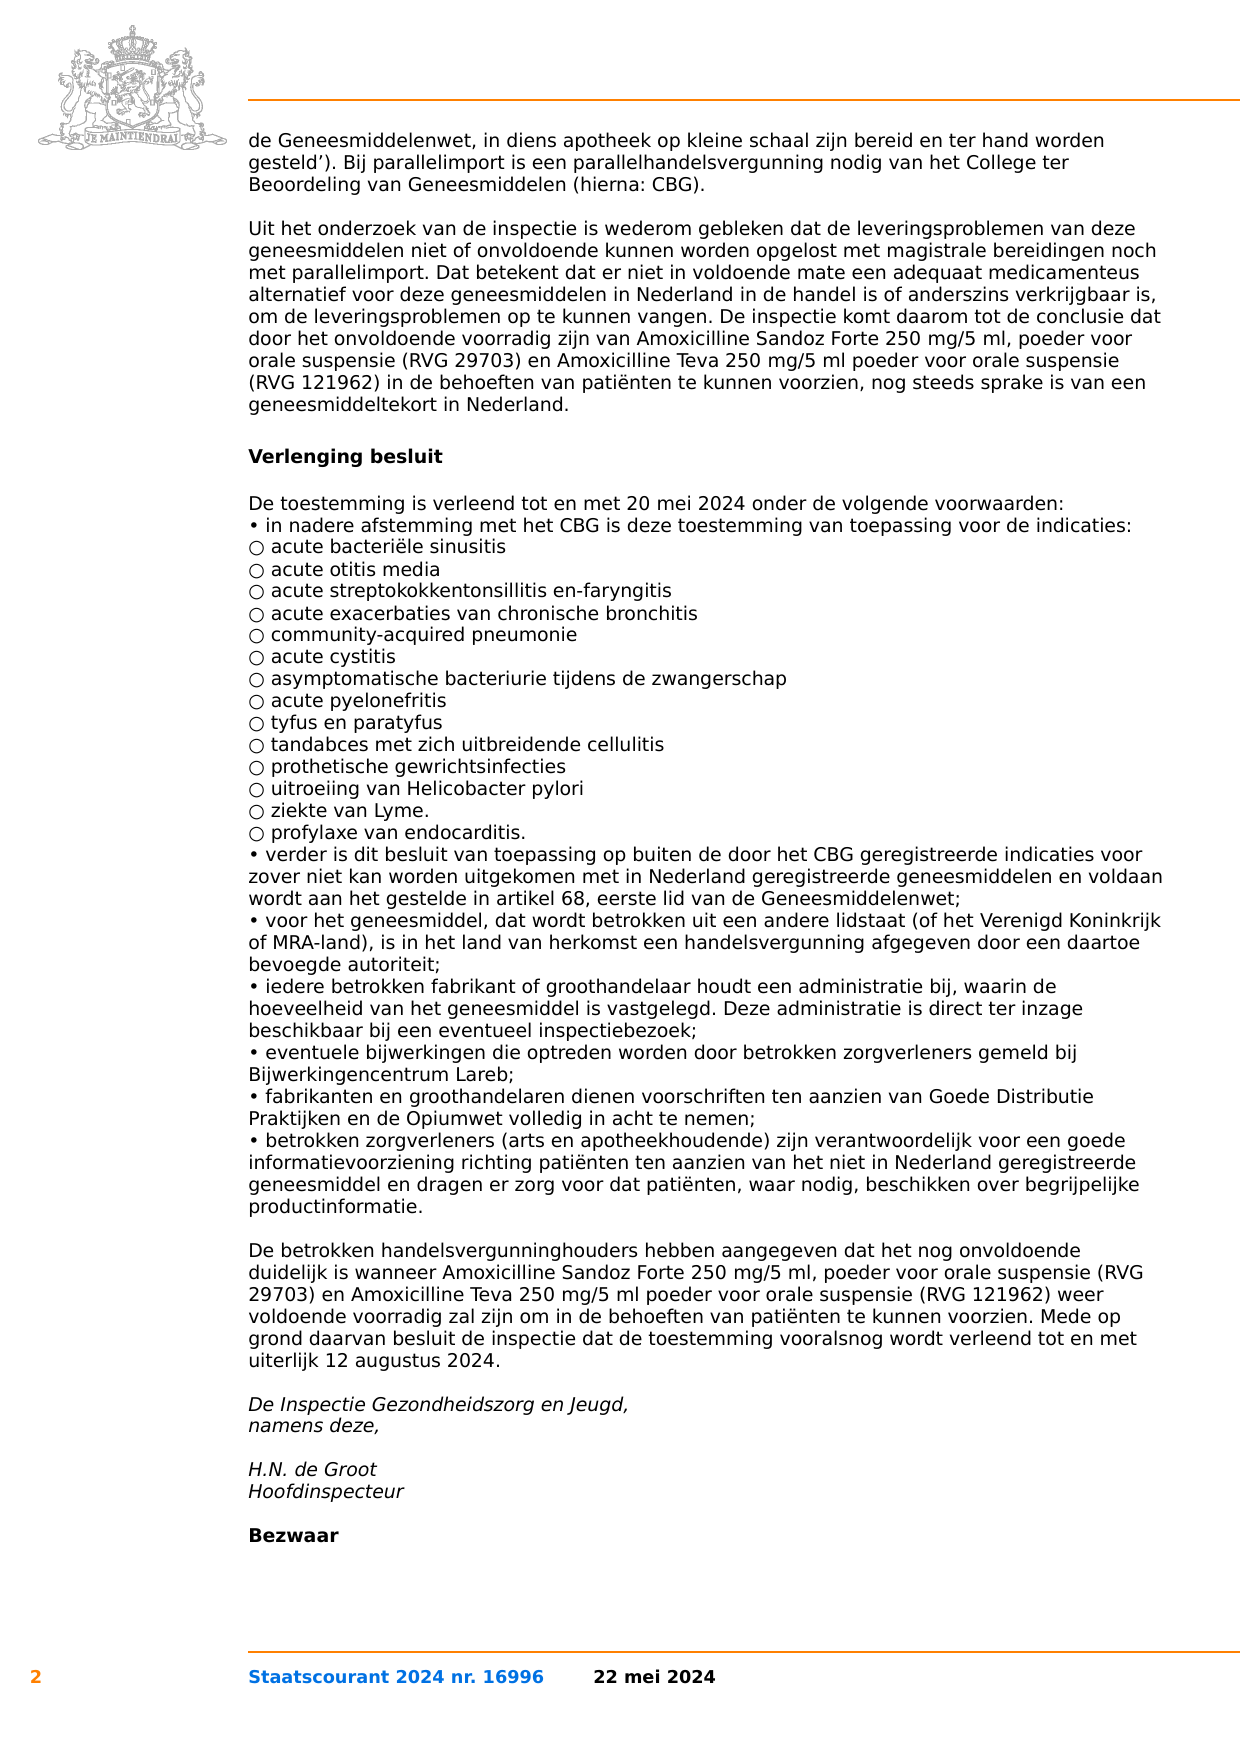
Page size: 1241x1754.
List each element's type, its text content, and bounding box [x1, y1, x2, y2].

text de Geneesmiddelenwet, in diens apotheek op kleine schaal zijn bereid en ter hand worden gesteld’). Bij parallelimport is een parallelhandelsvergunning nodig van het College ter Beoordeling van Geneesmiddelen (hierna: CBG). [248, 130, 1163, 196]
text ○ asymptomatische bacteriurie tijdens de zwangerschap [248, 668, 1163, 690]
text • betrokken zorgverleners (arts en apotheekhoudende) zijn verantwoordelijk voor een goede informatievoorziening richting patiënten ten aanzien van het niet in Nederland geregistreerde geneesmiddel en dragen er zorg voor dat patiënten, waar nodig, beschikken over begrijpelijke productinformatie. [248, 1130, 1163, 1218]
text ○ tandabces met zich uitbreidende cellulitis [248, 734, 1163, 756]
text ○ acute streptokokkentonsillitis en-faryngitis [248, 580, 1163, 602]
text ○ acute pyelonefritis [248, 690, 1163, 712]
text ○ acute bacteriële sinusitis [248, 536, 1163, 558]
text • in nadere afstemming met het CBG is deze toestemming van toepassing voor de indicaties: [248, 514, 1163, 536]
text ○ profylaxe van endocarditis. [248, 822, 1163, 844]
text ○ ziekte van Lyme. [248, 800, 1163, 822]
text De toestemming is verleend tot en met 20 mei 2024 onder de volgende voorwaarden: [248, 492, 1163, 514]
text • fabrikanten en groothandelaren dienen voorschriften ten aanzien van Goede Distributie Praktijken en de Opiumwet volledig in acht te nemen; [248, 1086, 1163, 1130]
text De Inspectie Gezondheidszorg en Jeugd, namens deze, H.N. de Groot Hoofdinspecteur [248, 1393, 1163, 1503]
text ○ acute otitis media [248, 558, 1163, 580]
text Uit het onderzoek van de inspectie is wederom gebleken dat de leveringsproblemen van deze geneesmiddelen niet of onvoldoende kunnen worden opgelost met magistrale bereidingen noch met parallelimport. Dat betekent dat er niet in voldoende mate een adequaat medicamenteus alternatief voor deze geneesmiddelen in Nederland in de handel is of anderszins verkrijgbaar is, om de leveringsproblemen op te kunnen vangen. De inspectie komt daarom tot de conclusie dat door het onvoldoende voorradig zijn van Amoxicilline Sandoz Forte 250 mg/5 ml, poeder voor orale suspensie (RVG 29703) en Amoxicilline Teva 250 mg/5 ml poeder voor orale suspensie (RVG 121962) in de behoeften van patiënten te kunnen voorzien, nog steeds sprake is van een geneesmiddeltekort in Nederland. [248, 218, 1163, 416]
picture [38, 25, 227, 150]
subtitle Verlenging besluit [248, 446, 1163, 467]
text Bezwaar [248, 1525, 1163, 1547]
text ○ community-acquired pneumonie [248, 624, 1163, 646]
text ○ uitroeiing van Helicobacter pylori [248, 778, 1163, 800]
text • verder is dit besluit van toepassing op buiten de door het CBG geregistreerde indicaties voor zover niet kan worden uitgekomen met in Nederland geregistreerde geneesmiddelen en voldaan wordt aan het gestelde in artikel 68, eerste lid van de Geneesmiddelenwet; [248, 844, 1163, 910]
text ○ tyfus en paratyfus [248, 712, 1163, 734]
text ○ acute exacerbaties van chronische bronchitis [248, 602, 1163, 624]
text ○ acute cystitis [248, 646, 1163, 668]
text ○ prothetische gewrichtsinfecties [248, 756, 1163, 778]
text De betrokken handelsvergunninghouders hebben aangegeven dat het nog onvoldoende duidelijk is wanneer Amoxicilline Sandoz Forte 250 mg/5 ml, poeder voor orale suspensie (RVG 29703) en Amoxicilline Teva 250 mg/5 ml poeder voor orale suspensie (RVG 121962) weer voldoende voorradig zal zijn om in de behoeften van patiënten te kunnen voorzien. Mede op grond daarvan besluit de inspectie dat de toestemming vooralsnog wordt verleend tot en met uiterlijk 12 augustus 2024. [248, 1240, 1163, 1372]
text • voor het geneesmiddel, dat wordt betrokken uit een andere lidstaat (of het Verenigd Koninkrijk of MRA-land), is in het land van herkomst een handelsvergunning afgegeven door een daartoe bevoegde autoriteit; [248, 910, 1163, 976]
text • iedere betrokken fabrikant of groothandelaar houdt een administratie bij, waarin de hoeveelheid van het geneesmiddel is vastgelegd. Deze administratie is direct ter inzage beschikbaar bij een eventueel inspectiebezoek; [248, 976, 1163, 1042]
text • eventuele bijwerkingen die optreden worden door betrokken zorgverleners gemeld bij Bijwerkingencentrum Lareb; [248, 1042, 1163, 1086]
